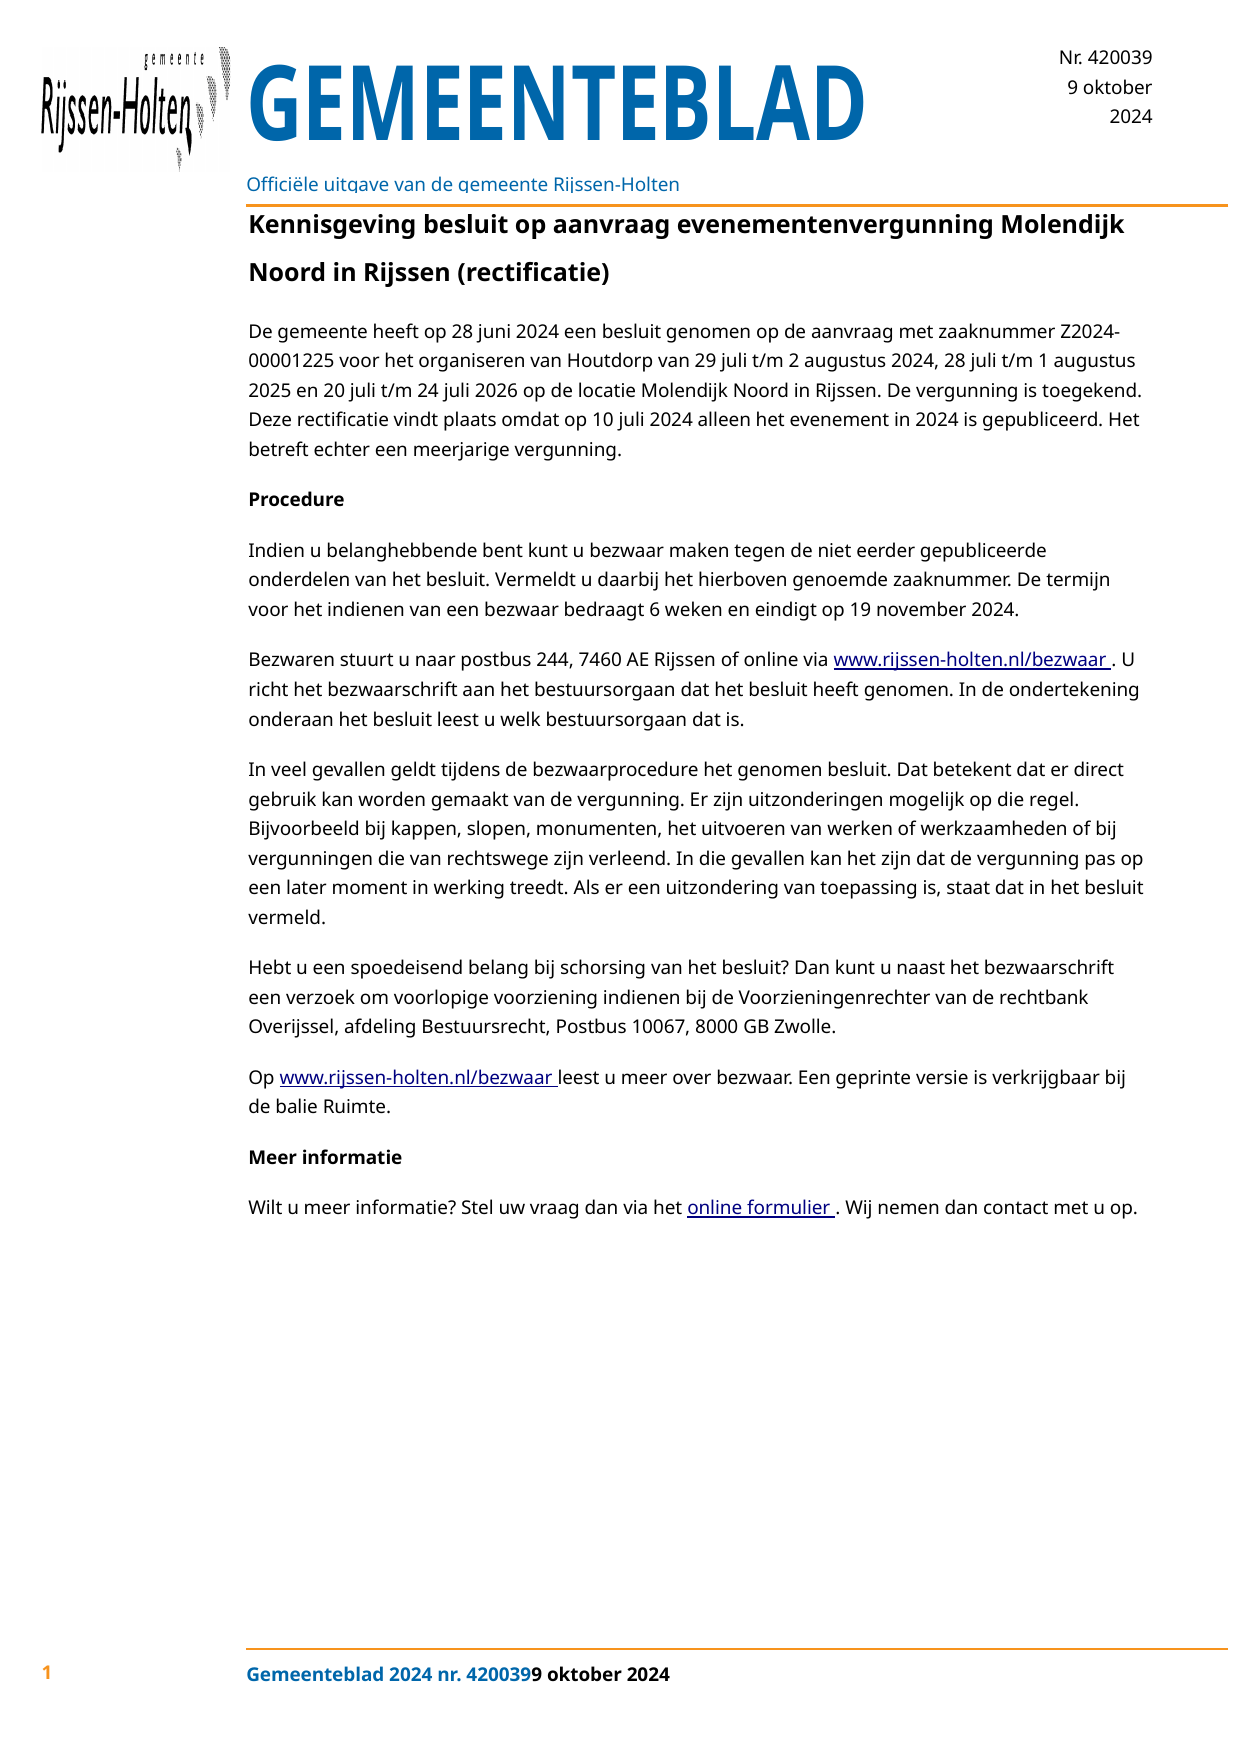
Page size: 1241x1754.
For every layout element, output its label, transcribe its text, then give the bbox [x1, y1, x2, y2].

text Procedure [248, 487, 1152, 512]
text Kennisgeving besluit op aanvraag evenementenvergunning Molendijk Noord in Rijssen (rectificatie) [248, 207, 1152, 288]
text Op www.rijssen-holten.nl/bezwaar leest u meer over bezwaar. Een geprinte versie is verkrijgbaar bij de balie Ruimte. [248, 1064, 1152, 1119]
text Wilt u meer informatie? Stel uw vraag dan via het online formulier . Wij nemen dan contact met u op. [248, 1194, 1152, 1220]
text Hebt u een spoedeisend belang bij schorsing van het besluit? Dan kunt u naast het bezwaarschrift een verzoek om voorlopige voorziening indienen bij de Voorzieningenrechter van de rechtbank Overijssel, afdeling Bestuursrecht, Postbus 10067, 8000 GB Zwolle. [248, 954, 1152, 1039]
text De gemeente heeft op 28 juni 2024 een besluit genomen op de aanvraag met zaaknummer Z2024-00001225 voor het organiseren van Houtdorp van 29 juli t/m 2 augustus 2024, 28 juli t/m 1 augustus 2025 en 20 juli t/m 24 juli 2026 op de locatie Molendijk Noord in Rijssen. De vergunning is toegekend. Deze rectificatie vindt plaats omdat op 10 juli 2024 alleen het evenement in 2024 is gepubliceerd. Het betreft echter een meerjarige vergunning. [248, 318, 1152, 462]
text Indien u belanghebbende bent kunt u bezwaar maken tegen de niet eerder gepubliceerde onderdelen van het besluit. Vermeldt u daarbij het hierboven genoemde zaaknummer. De termijn voor het indienen van een bezwaar bedraagt 6 weken en eindigt op 19 november 2024. [248, 537, 1152, 622]
text Bezwaren stuurt u naar postbus 244, 7460 AE Rijssen of online via www.rijssen-holten.nl/bezwaar . U richt het bezwaarschrift aan het bestuursorgaan dat het besluit heeft genomen. In de ondertekening onderaan het besluit leest u welk bestuursorgaan dat is. [248, 647, 1152, 732]
text Meer informatie [248, 1144, 1152, 1170]
picture [41, 47, 231, 172]
text In veel gevallen geldt tijdens de bezwaarprocedure het genomen besluit. Dat betekent dat er direct gebruik kan worden gemaakt van de vergunning. Er zijn uitzonderingen mogelijk op die regel. Bijvoorbeeld bij kappen, slopen, monumenten, het uitvoeren van werken of werkzaamheden of bij vergunningen die van rechtswege zijn verleend. In die gevallen kan het zijn dat de vergunning pas op een later moment in werking treedt. Als er een uitzondering van toepassing is, staat dat in het besluit vermeld. [248, 756, 1152, 930]
